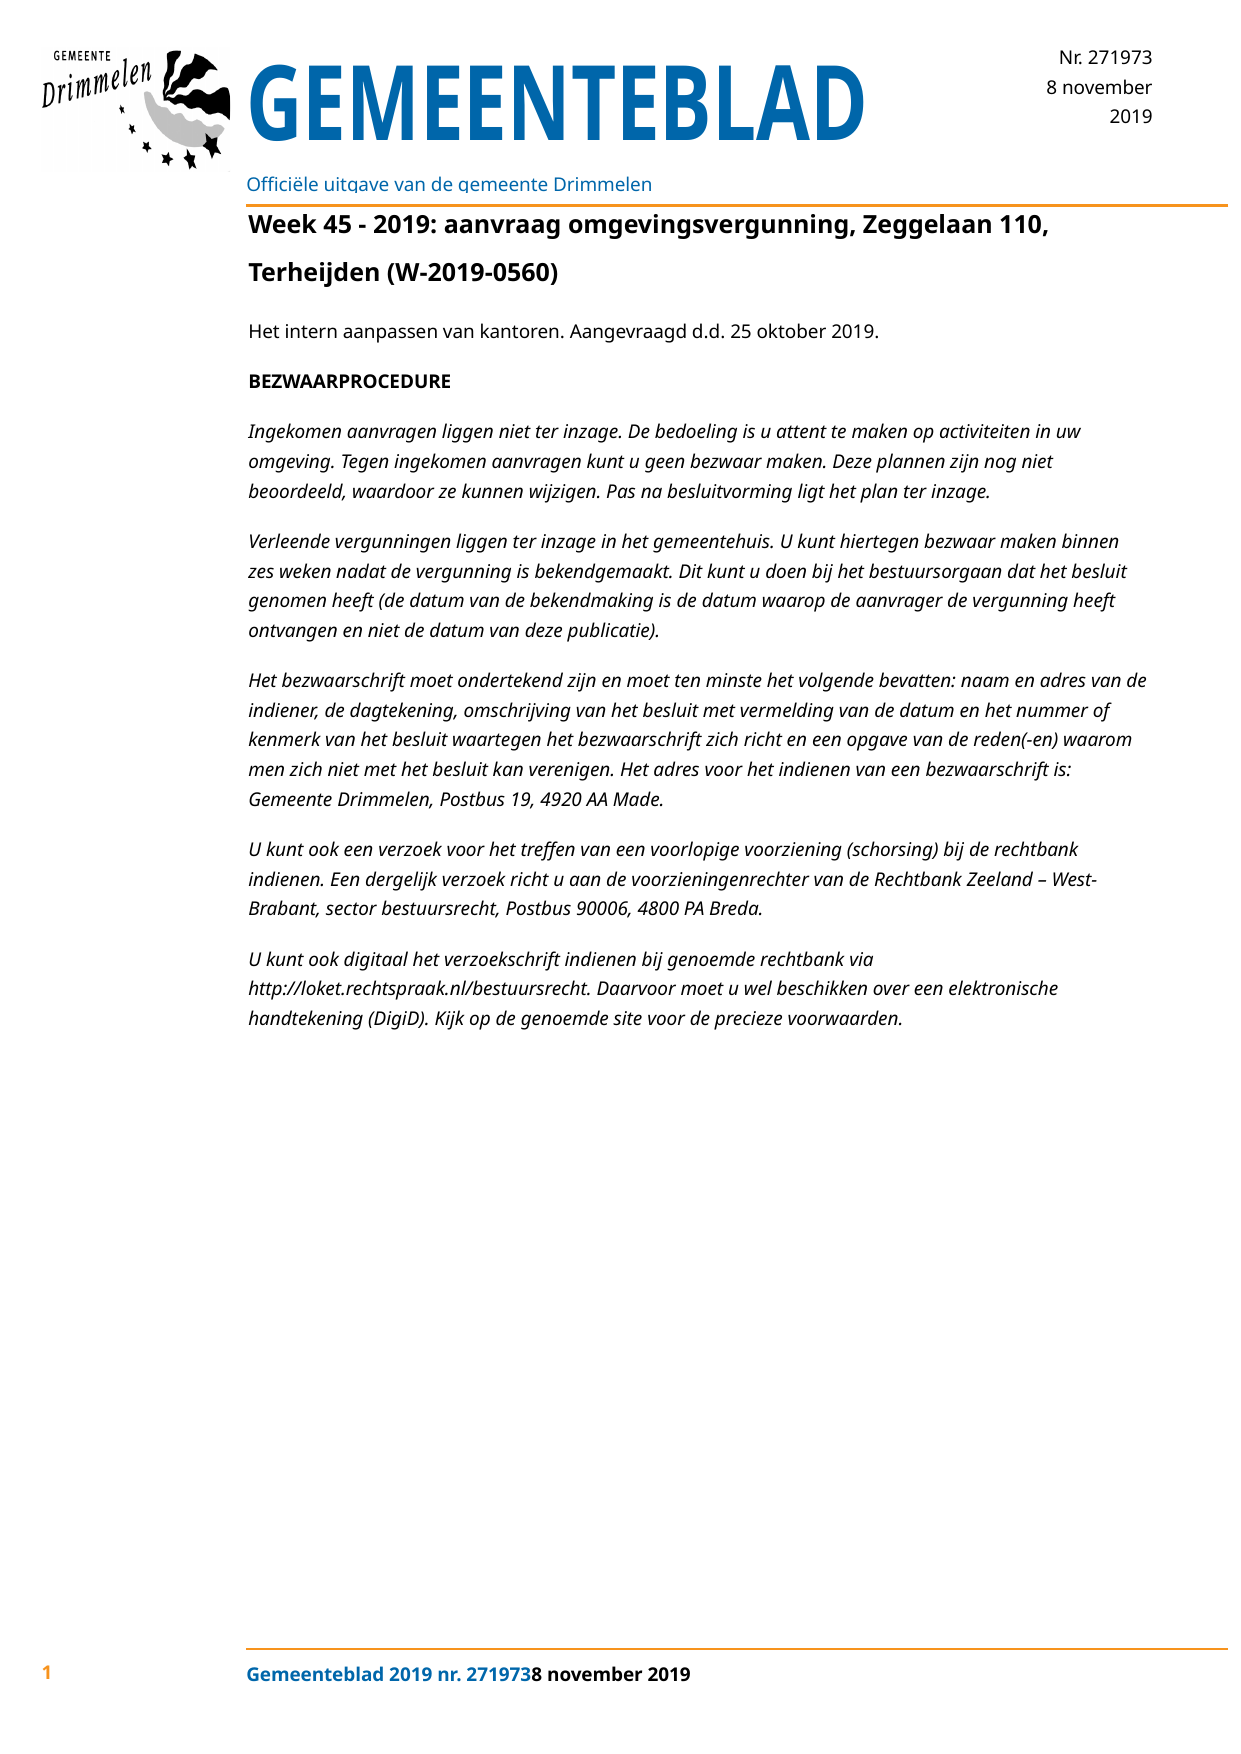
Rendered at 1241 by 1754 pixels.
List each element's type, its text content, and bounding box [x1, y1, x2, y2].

text Ingekomen aanvragen liggen niet ter inzage. De bedoeling is u attent te maken op activiteiten in uw omgeving. Tegen ingekomen aanvragen kunt u geen bezwaar maken. Deze plannen zijn nog niet beoordeeld, waardoor ze kunnen wijzigen. Pas na besluitvorming ligt het plan ter inzage. [248, 419, 1152, 504]
text Het bezwaarschrift moet ondertekend zijn en moet ten minste het volgende bevatten: naam en adres van de indiener, de dagtekening, omschrijving van het besluit met vermelding van de datum en het nummer of kenmerk van het besluit waartegen het bezwaarschrift zich richt en een opgave van de reden(-en) waarom men zich niet met het besluit kan verenigen. Het adres voor het indienen van een bezwaarschrift is: Gemeente Drimmelen, Postbus 19, 4920 AA Made. [248, 667, 1152, 812]
text U kunt ook een verzoek voor het treffen van een voorlopige voorziening (schorsing) bij de rechtbank indienen. Een dergelijk verzoek richt u aan de voorzieningenrechter van de Rechtbank Zeeland – West-Brabant, sector bestuursrecht, Postbus 90006, 4800 PA Breda. [248, 836, 1152, 921]
picture [41, 47, 231, 172]
text Verleende vergunningen liggen ter inzage in het gemeentehuis. U kunt hiertegen bezwaar maken binnen zes weken nadat de vergunning is bekendgemaakt. Dit kunt u doen bij het bestuursorgaan dat het besluit genomen heeft (de datum van de bekendmaking is de datum waarop de aanvrager de vergunning heeft ontvangen en niet de datum van deze publicatie). [248, 528, 1152, 643]
text BEZWAARPROCEDURE [248, 368, 1152, 394]
text Week 45 - 2019: aanvraag omgevingsvergunning, Zeggelaan 110, Terheijden (W-2019-0560) [248, 207, 1152, 288]
text U kunt ook digitaal het verzoekschrift indienen bij genoemde rechtbank via http://loket.rechtspraak.nl/bestuursrecht. Daarvoor moet u wel beschikken over een elektronische handtekening (DigiD). Kijk op de genoemde site voor de precieze voorwaarden. [248, 946, 1152, 1031]
text Het intern aanpassen van kantoren. Aangevraagd d.d. 25 oktober 2019. [248, 318, 1152, 344]
